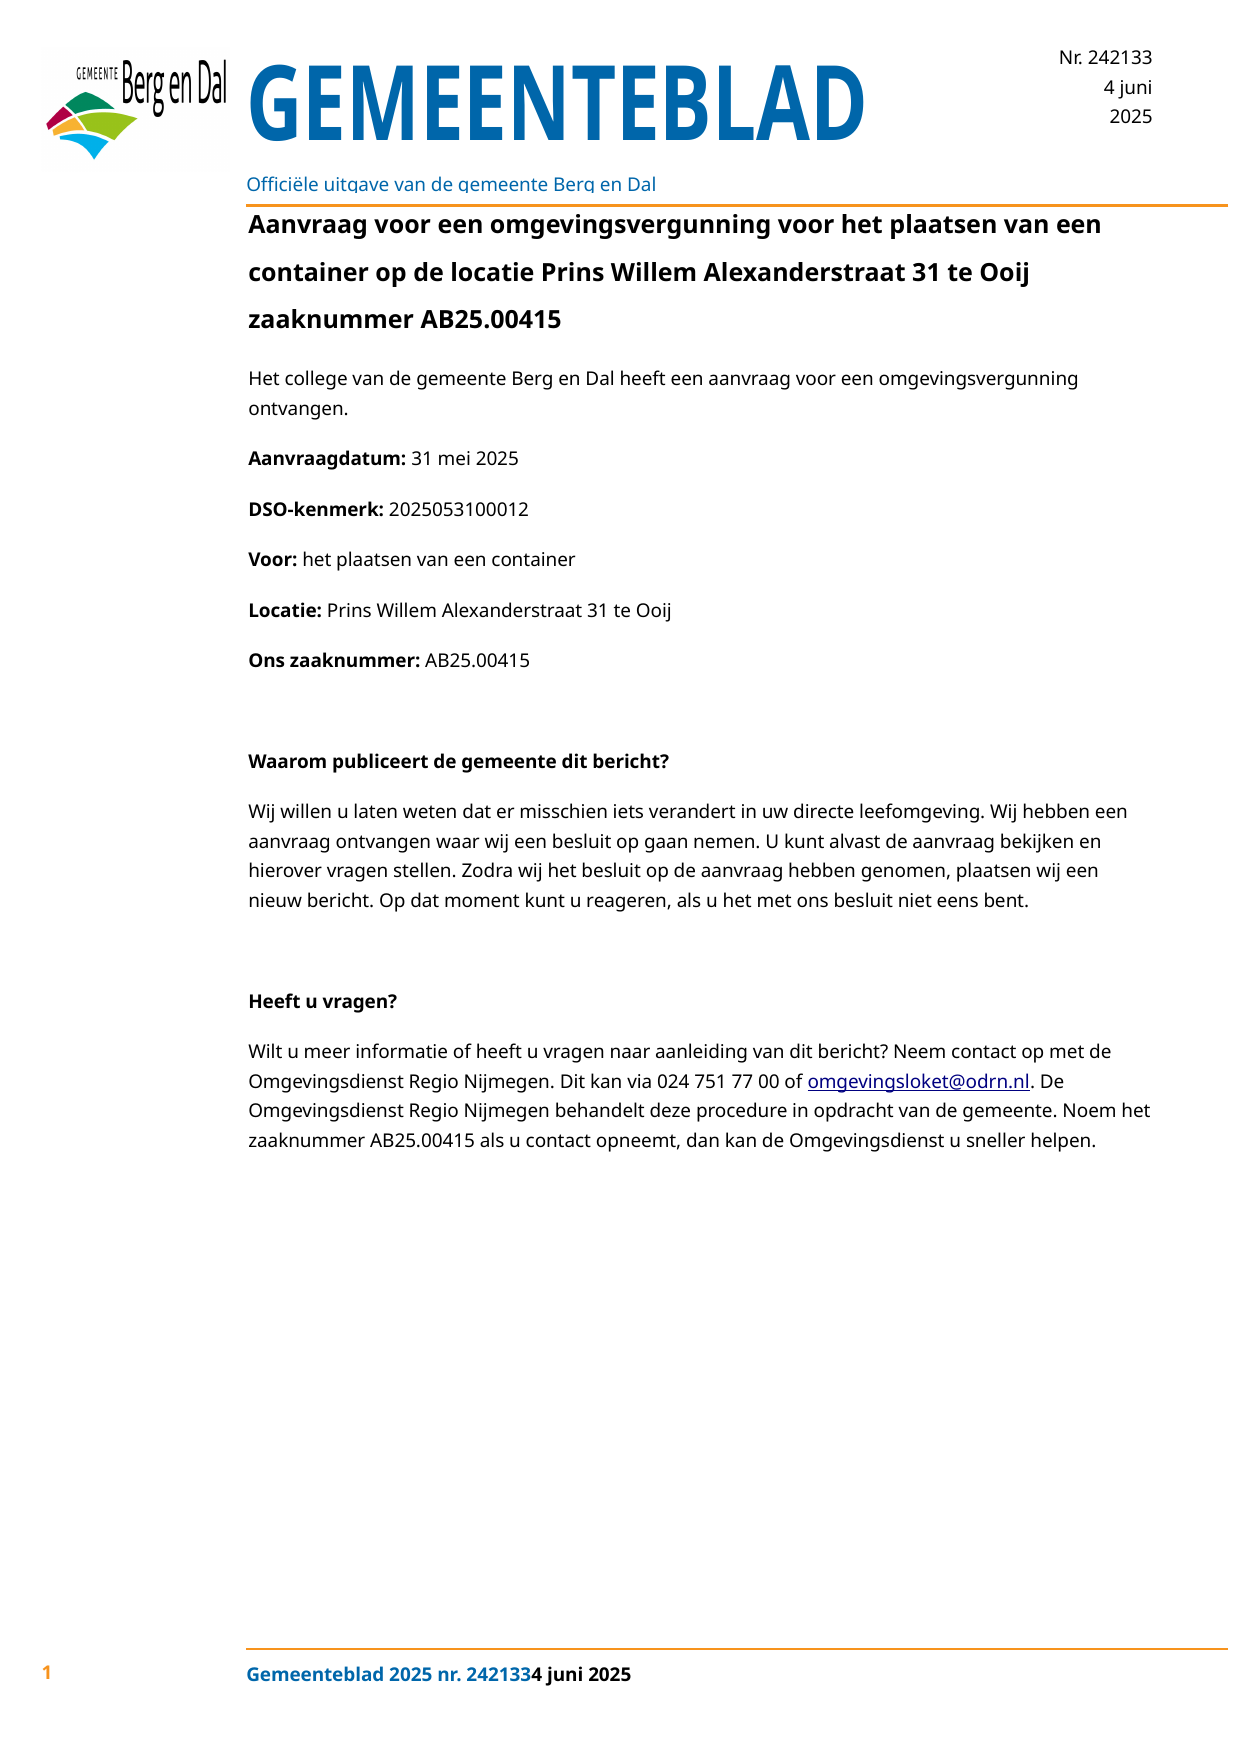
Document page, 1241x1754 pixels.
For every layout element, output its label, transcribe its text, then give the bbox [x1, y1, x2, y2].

text Wij willen u laten weten dat er misschien iets verandert in uw directe leefomgeving. Wij hebben een aanvraag ontvangen waar wij een besluit op gaan nemen. U kunt alvast de aanvraag bekijken en hierover vragen stellen. Zodra wij het besluit op de aanvraag hebben genomen, plaatsen wij een nieuw bericht. Op dat moment kunt u reageren, als u het met ons besluit niet eens bent. [248, 798, 1152, 913]
text Heeft u vragen? [248, 988, 1152, 1014]
text DSO-kenmerk: 2025053100012 [248, 496, 1152, 522]
text Het college van de gemeente Berg en Dal heeft een aanvraag voor een omgevingsvergunning ontvangen. [248, 366, 1152, 421]
picture [41, 47, 231, 172]
text Voor: het plaatsen van een container [248, 546, 1152, 572]
text Waarom publiceert de gemeente dit bericht? [248, 748, 1152, 774]
text Aanvraagdatum: 31 mei 2025 [248, 446, 1152, 471]
text Aanvraag voor een omgevingsvergunning voor het plaatsen van een container op de locatie Prins Willem Alexanderstraat 31 te Ooij zaaknummer AB25.00415 [248, 207, 1152, 336]
text Ons zaaknummer: AB25.00415 [248, 647, 1152, 673]
text Locatie: Prins Willem Alexanderstraat 31 te Ooij [248, 597, 1152, 622]
text Wilt u meer informatie of heeft u vragen naar aanleiding van dit bericht? Neem contact op met de Omgevingsdienst Regio Nijmegen. Dit kan via 024 751 77 00 of omgevingsloket@odrn.nl. De Omgevingsdienst Regio Nijmegen behandelt deze procedure in opdracht van de gemeente. Noem het zaaknummer AB25.00415 als u contact opneemt, dan kan de Omgevingsdienst u sneller helpen. [248, 1038, 1152, 1153]
